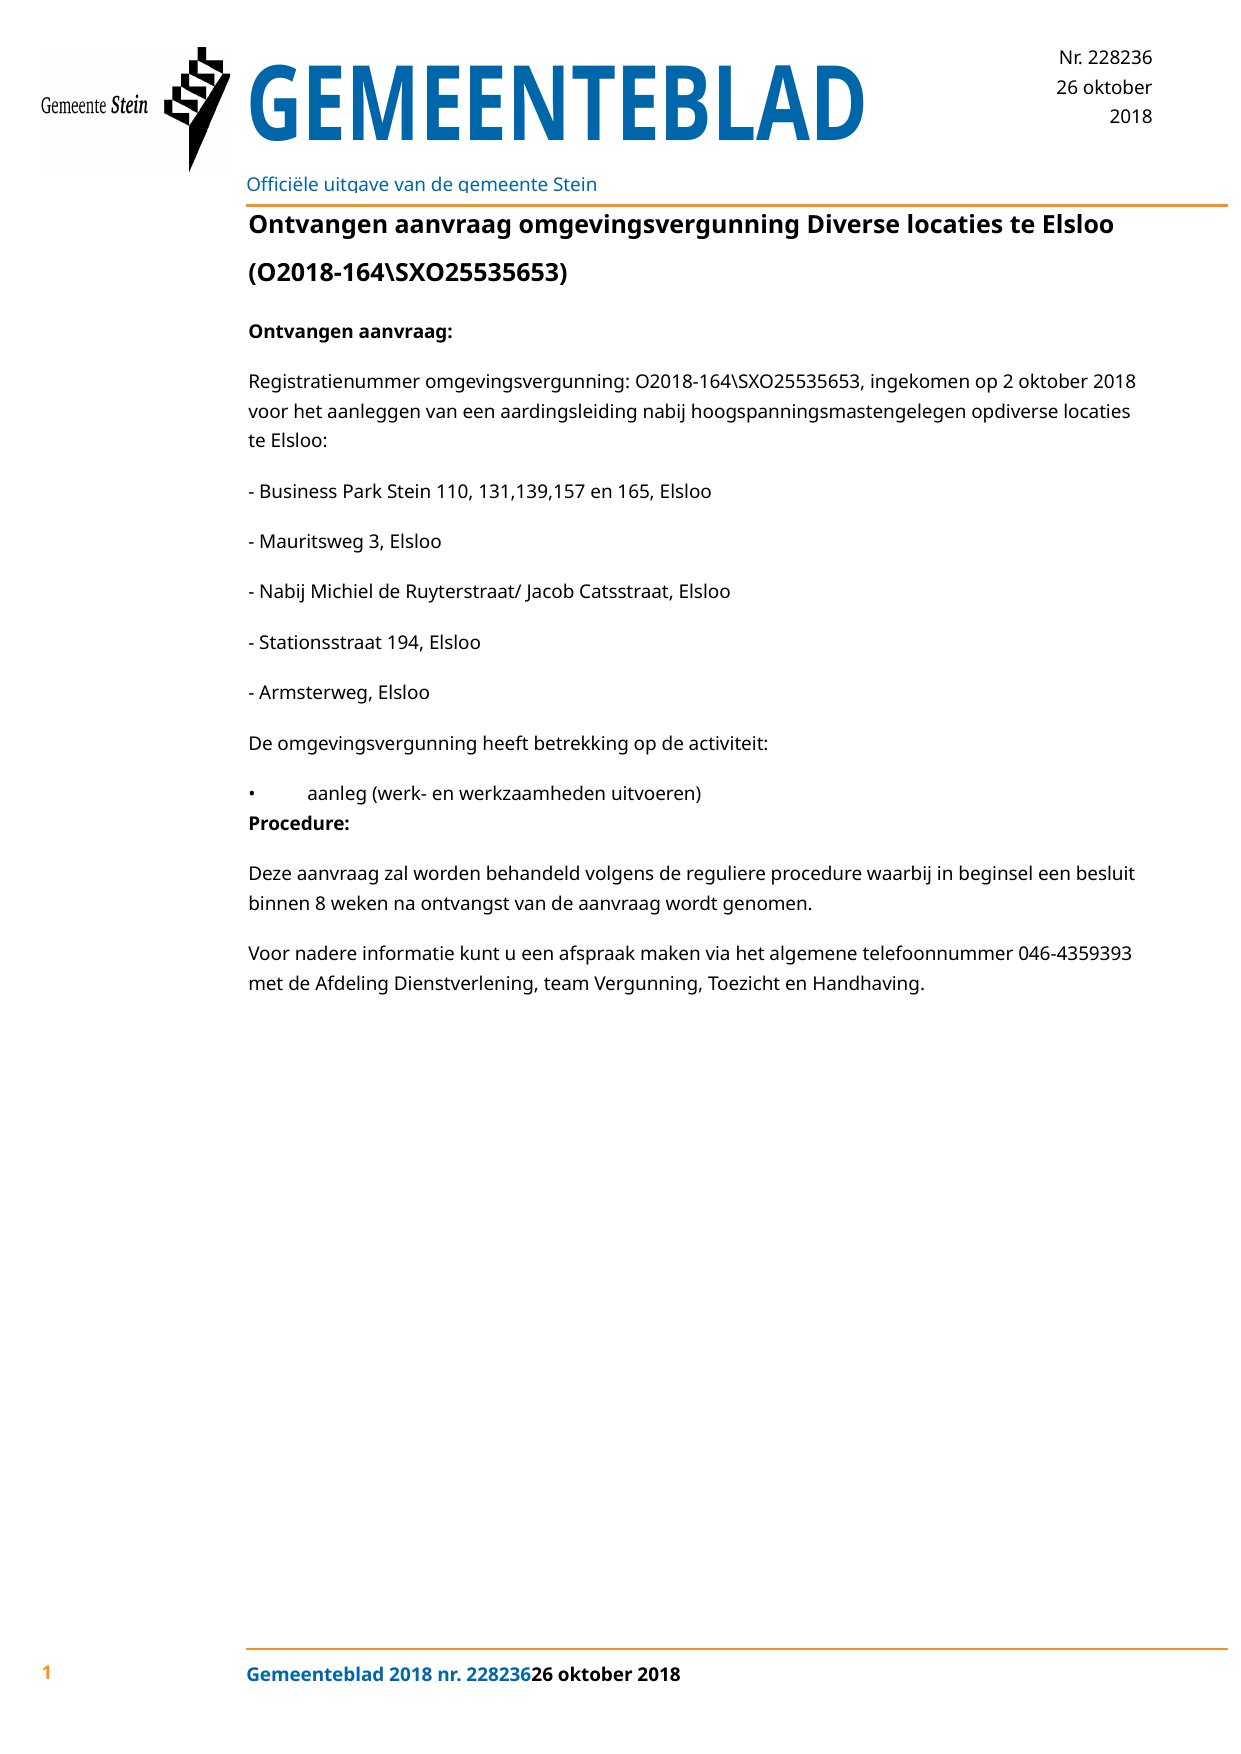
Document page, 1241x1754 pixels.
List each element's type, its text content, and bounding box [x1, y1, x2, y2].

text - Business Park Stein 110, 131,139,157 en 165, Elsloo [248, 478, 1152, 504]
text De omgevingsvergunning heeft betrekking op de activiteit: [248, 730, 1152, 756]
text Ontvangen aanvraag: [248, 318, 1152, 344]
text - Nabij Michiel de Ruyterstraat/ Jacob Catsstraat, Elsloo [248, 579, 1152, 604]
list aanleg (werk- en werkzaamheden uitvoeren) [248, 780, 1152, 806]
text Registratienummer omgevingsvergunning: O2018-164\SXO25535653, ingekomen op 2 oktober 2018 voor het aanleggen van een aardingsleiding nabij hoogspanningsmastengelegen opdiverse locaties te Elsloo: [248, 368, 1152, 453]
text Voor nadere informatie kunt u een afspraak maken via het algemene telefoonnummer 046-4359393 met de Afdeling Dienstverlening, team Vergunning, Toezicht en Handhaving. [248, 940, 1152, 996]
text - Armsterweg, Elsloo [248, 679, 1152, 705]
text Ontvangen aanvraag omgevingsvergunning Diverse locaties te Elsloo (O2018-164\SXO25535653) [248, 207, 1152, 288]
text Deze aanvraag zal worden behandeld volgens de reguliere procedure waarbij in beginsel een besluit binnen 8 weken na ontvangst van de aanvraag wordt genomen. [248, 860, 1152, 916]
text - Stationsstraat 194, Elsloo [248, 629, 1152, 655]
text - Mauritsweg 3, Elsloo [248, 528, 1152, 554]
picture [41, 47, 231, 172]
text Procedure: [248, 810, 1152, 836]
